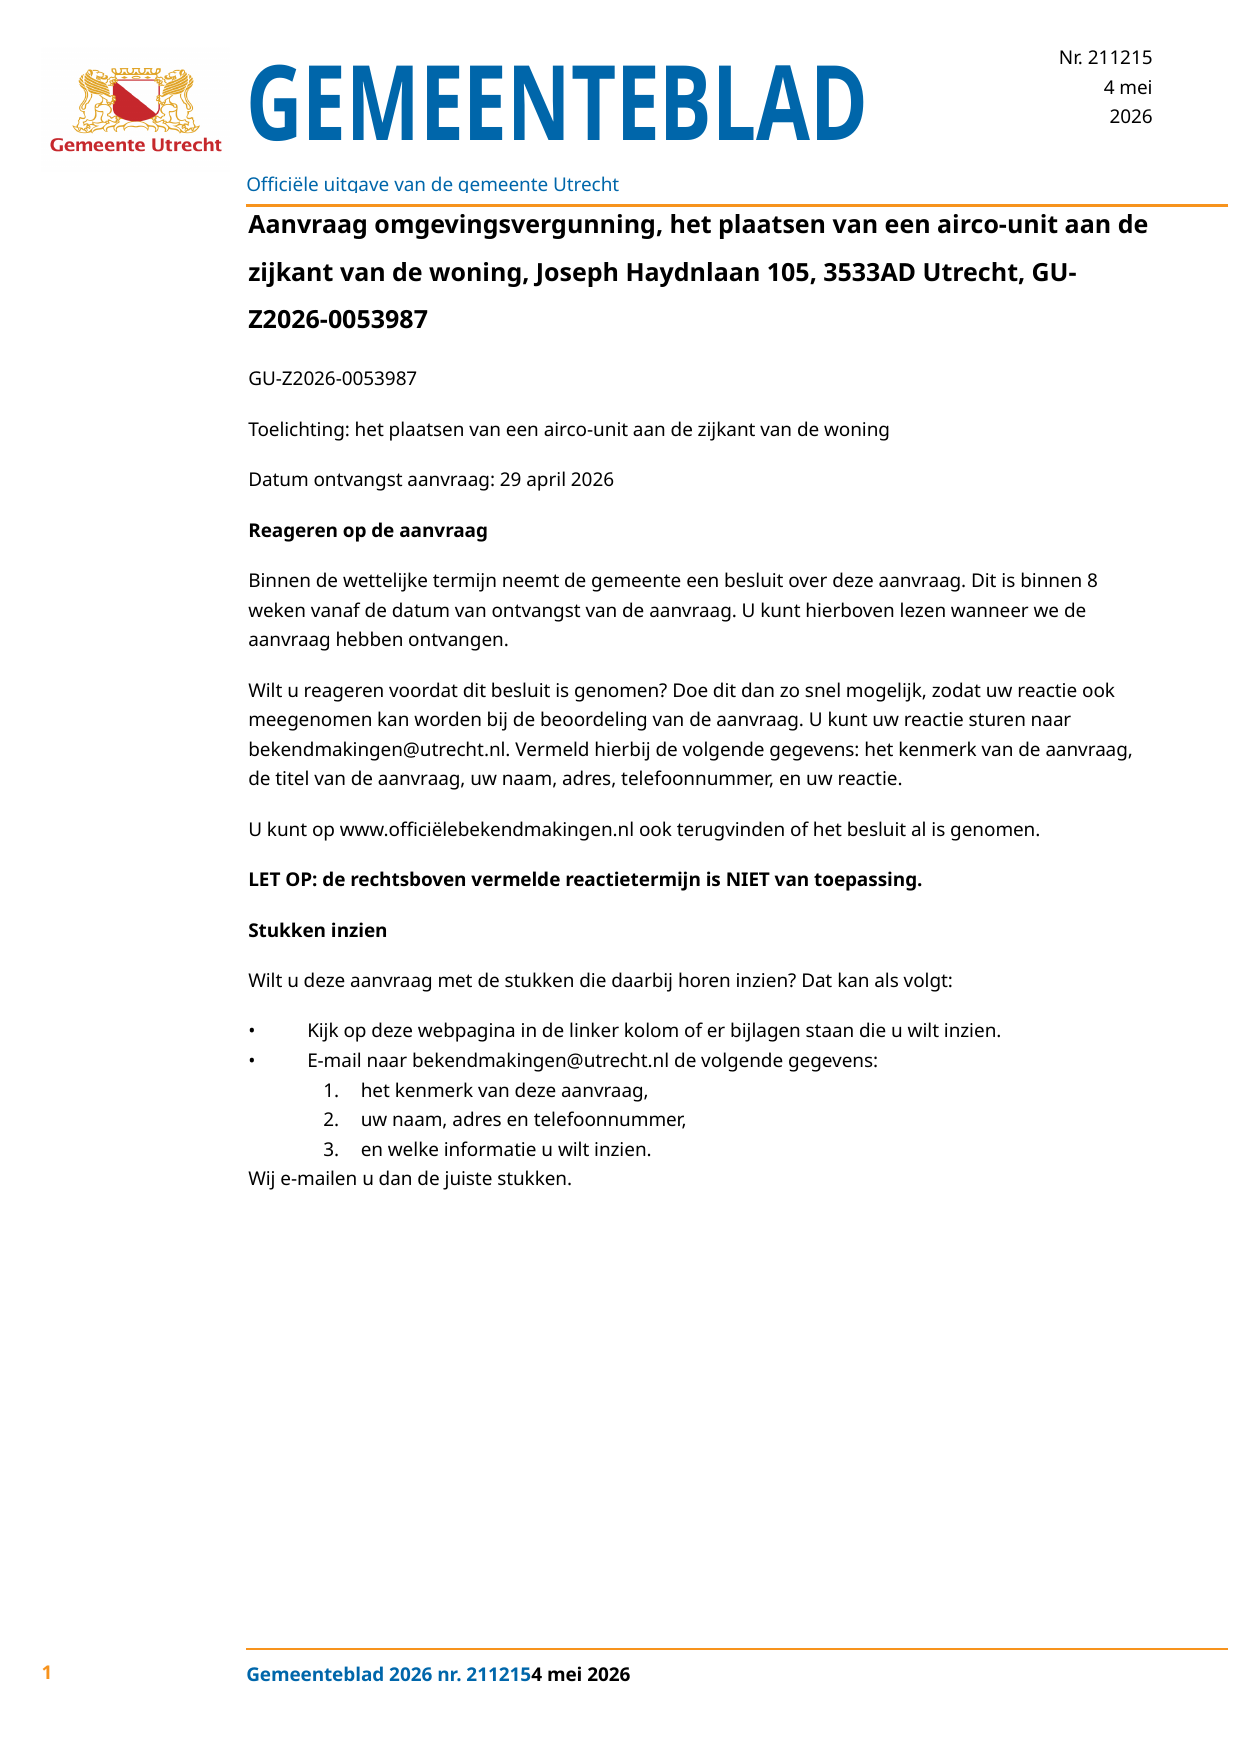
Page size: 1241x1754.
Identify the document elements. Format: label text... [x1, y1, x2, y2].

text Datum ontvangst aanvraag: 29 april 2026 [248, 466, 1152, 492]
text Wilt u deze aanvraag met de stukken die daarbij horen inzien? Dat kan als volgt: [248, 967, 1152, 993]
text Aanvraag omgevingsvergunning, het plaatsen van een airco-unit aan de zijkant van de woning, Joseph Haydnlaan 105, 3533AD Utrecht, GU-Z2026-0053987 [248, 207, 1152, 336]
text GU-Z2026-0053987 [248, 366, 1152, 391]
text LET OP: de rechtsboven vermelde reactietermijn is NIET van toepassing. [248, 866, 1152, 892]
text Wij e-mailen u dan de juiste stukken. [248, 1166, 1152, 1191]
text Toelichting: het plaatsen van een airco-unit aan de zijkant van de woning [248, 416, 1152, 442]
text U kunt op www.officiëlebekendmakingen.nl ook terugvinden of het besluit al is genomen. [248, 816, 1152, 842]
list Kijk op deze webpagina in de linker kolom of er bijlagen staan die u wilt inzien. [248, 1018, 1152, 1043]
text Binnen de wettelijke termijn neemt de gemeente een besluit over deze aanvraag. Dit is binnen 8 weken vanaf de datum van ontvangst van de aanvraag. U kunt hierboven lezen wanneer we de aanvraag hebben ontvangen. [248, 567, 1152, 652]
list uw naam, adres en telefoonnummer, [323, 1106, 1152, 1132]
list E-mail naar bekendmakingen@utrecht.nl de volgende gegevens: [248, 1047, 1152, 1073]
text Reageren op de aanvraag [248, 517, 1152, 542]
text Wilt u reageren voordat dit besluit is genomen? Doe dit dan zo snel mogelijk, zodat uw reactie ook meegenomen kan worden bij de beoordeling van de aanvraag. U kunt uw reactie sturen naar bekendmakingen@utrecht.nl. Vermeld hierbij de volgende gegevens: het kenmerk van de aanvraag, de titel van de aanvraag, uw naam, adres, telefoonnummer, en uw reactie. [248, 677, 1152, 791]
picture [41, 47, 231, 172]
text Stukken inzien [248, 917, 1152, 942]
list het kenmerk van deze aanvraag, [323, 1077, 1152, 1102]
list en welke informatie u wilt inzien. [323, 1136, 1152, 1162]
